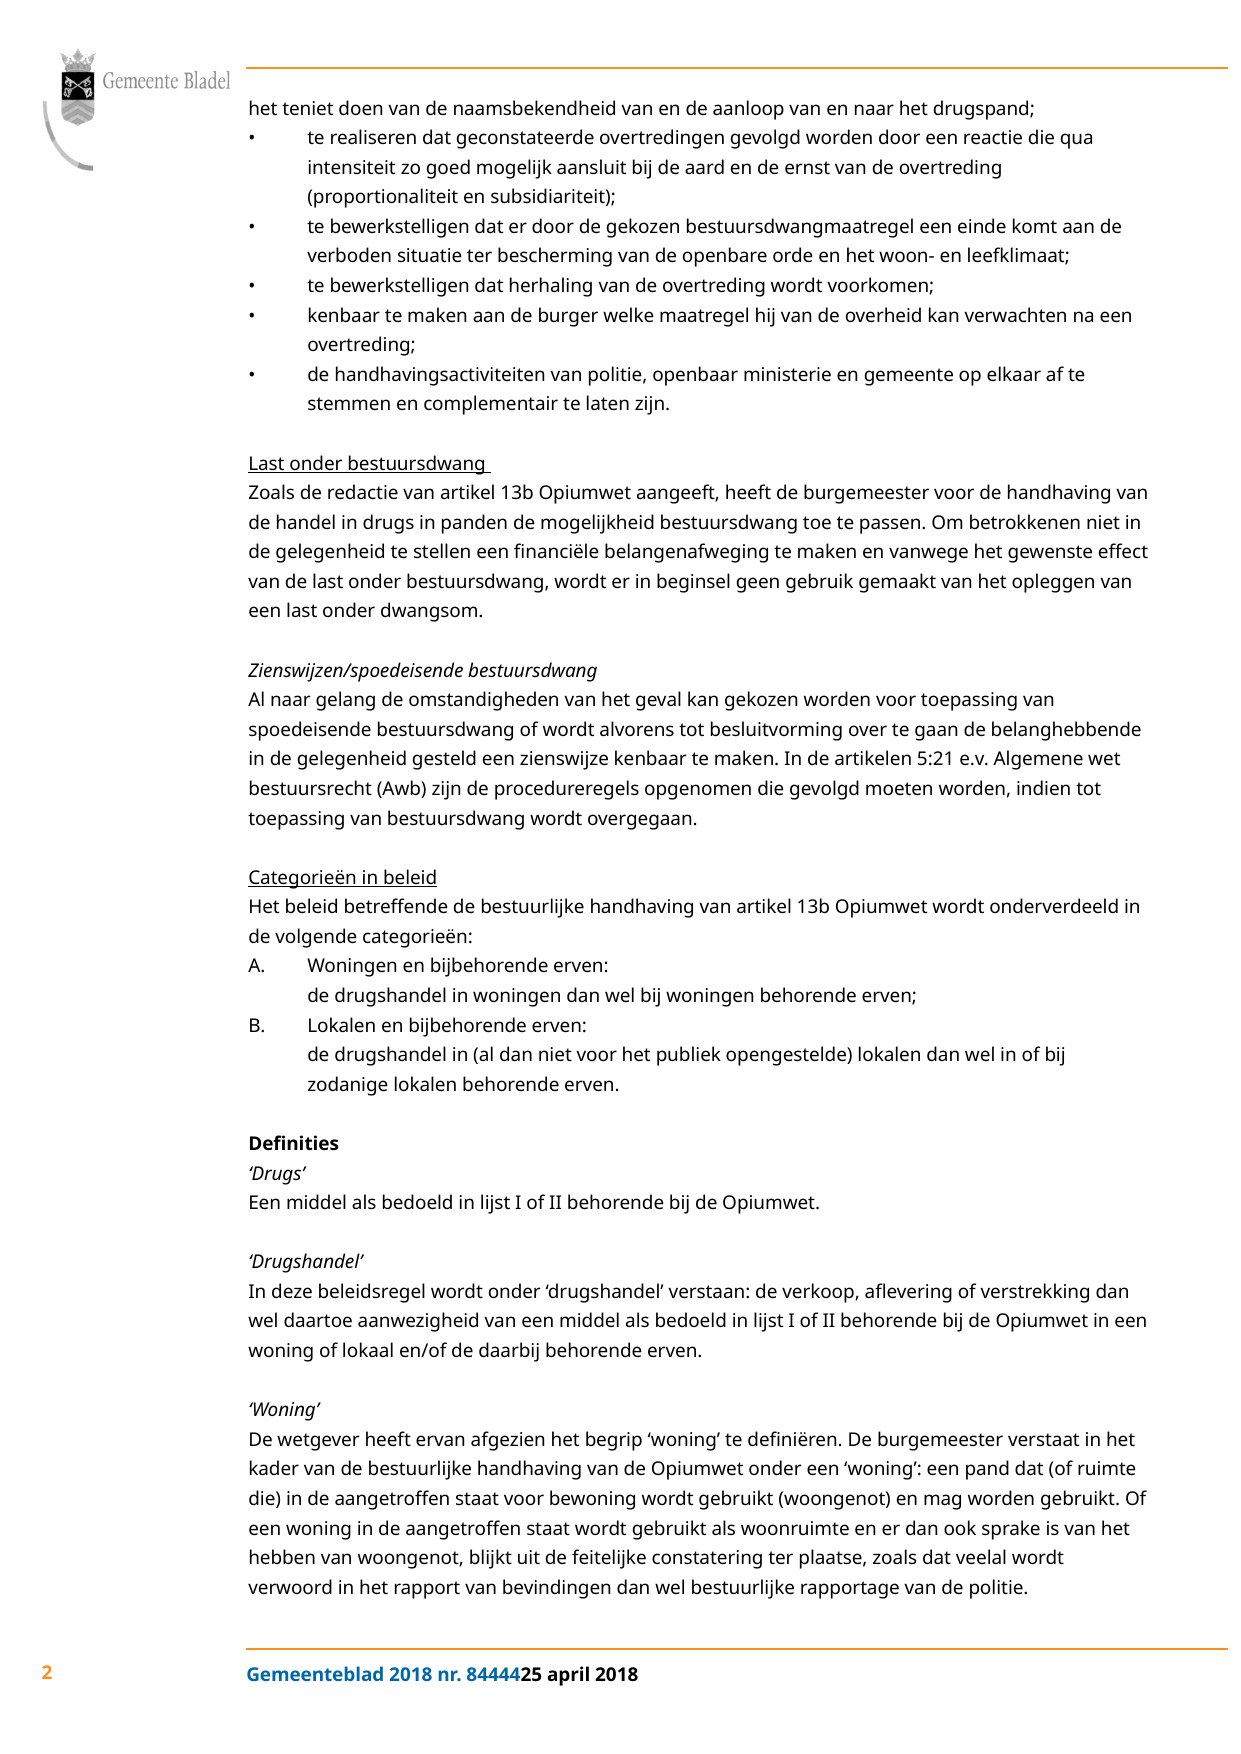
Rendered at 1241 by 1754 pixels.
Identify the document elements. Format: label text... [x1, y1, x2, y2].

text De wetgever heeft ervan afgezien het begrip ‘woning’ te definiëren. De burgemeester verstaat in het kader van de bestuurlijke handhaving van de Opiumwet onder een ‘woning’: een pand dat (of ruimte die) in de aangetroffen staat voor bewoning wordt gebruikt (woongenot) en mag worden gebruikt. Of een woning in de aangetroffen staat wordt gebruikt als woonruimte en er dan ook sprake is van het hebben van woongenot, blijkt uit de feitelijke constatering ter plaatse, zoals dat veelal wordt verwoord in het rapport van bevindingen dan wel bestuurlijke rapportage van de politie. [248, 1426, 1152, 1600]
list de handhavingsactiviteiten van politie, openbaar ministerie en gemeente op elkaar af te stemmen en complementair te laten zijn. [248, 361, 1152, 416]
text Zienswijzen/spoedeisende bestuursdwang [248, 657, 1152, 683]
list Woningen en bijbehorende erven: [248, 953, 1152, 978]
text ‘Drugs’ [248, 1160, 1152, 1186]
text Categorieën in beleid [248, 864, 1152, 890]
text In deze beleidsregel wordt onder ‘drugshandel’ verstaan: de verkoop, aflevering of verstrekking dan wel daartoe aanwezigheid van een middel als bedoeld in lijst I of II behorende bij de Opiumwet in een woning of lokaal en/of de daarbij behorende erven. [248, 1278, 1152, 1363]
list te bewerkstelligen dat herhaling van de overtreding wordt voorkomen; [248, 272, 1152, 298]
text Al naar gelang de omstandigheden van het geval kan gekozen worden voor toepassing van spoedeisende bestuursdwang of wordt alvorens tot besluitvorming over te gaan de belanghebbende in de gelegenheid gesteld een zienswijze kenbaar te maken. In de artikelen 5:21 e.v. Algemene wet bestuursrecht (Awb) zijn de procedureregels opgenomen die gevolgd moeten worden, indien tot toepassing van bestuursdwang wordt overgegaan. [248, 686, 1152, 831]
text Zoals de redactie van artikel 13b Opiumwet aangeeft, heeft de burgemeester voor de handhaving van de handel in drugs in panden de mogelijkheid bestuursdwang toe te passen. Om betrokkenen niet in de gelegenheid te stellen een financiële belangenafweging te maken en vanwege het gewenste effect van de last onder bestuursdwang, wordt er in beginsel geen gebruik gemaakt van het opleggen van een last onder dwangsom. [248, 479, 1152, 623]
text Last onder bestuursdwang [248, 450, 1152, 476]
list de drugshandel in (al dan niet voor het publiek opengestelde) lokalen dan wel in of bij zodanige lokalen behorende erven. [248, 1041, 1152, 1097]
list kenbaar te maken aan de burger welke maatregel hij van de overheid kan verwachten na een overtreding; [248, 302, 1152, 357]
list te realiseren dat geconstateerde overtredingen gevolgd worden door een reactie die qua intensiteit zo goed mogelijk aansluit bij de aard en de ernst van de overtreding (proportionaliteit en subsidiariteit); [248, 124, 1152, 209]
picture [41, 47, 231, 172]
text het teniet doen van de naamsbekendheid van en de aanloop van en naar het drugspand; [248, 95, 1152, 121]
text Een middel als bedoeld in lijst I of II behorende bij de Opiumwet. [248, 1189, 1152, 1215]
text Het beleid betreffende de bestuurlijke handhaving van artikel 13b Opiumwet wordt onderverdeeld in de volgende categorieën: [248, 893, 1152, 949]
text ‘Woning’ [248, 1396, 1152, 1422]
text Definities [248, 1130, 1152, 1156]
list Lokalen en bijbehorende erven: [248, 1012, 1152, 1038]
text ‘Drugshandel’ [248, 1248, 1152, 1274]
list te bewerkstelligen dat er door de gekozen bestuursdwangmaatregel een einde komt aan de verboden situatie ter bescherming van de openbare orde en het woon- en leefklimaat; [248, 213, 1152, 268]
list de drugshandel in woningen dan wel bij woningen behorende erven; [248, 982, 1152, 1008]
